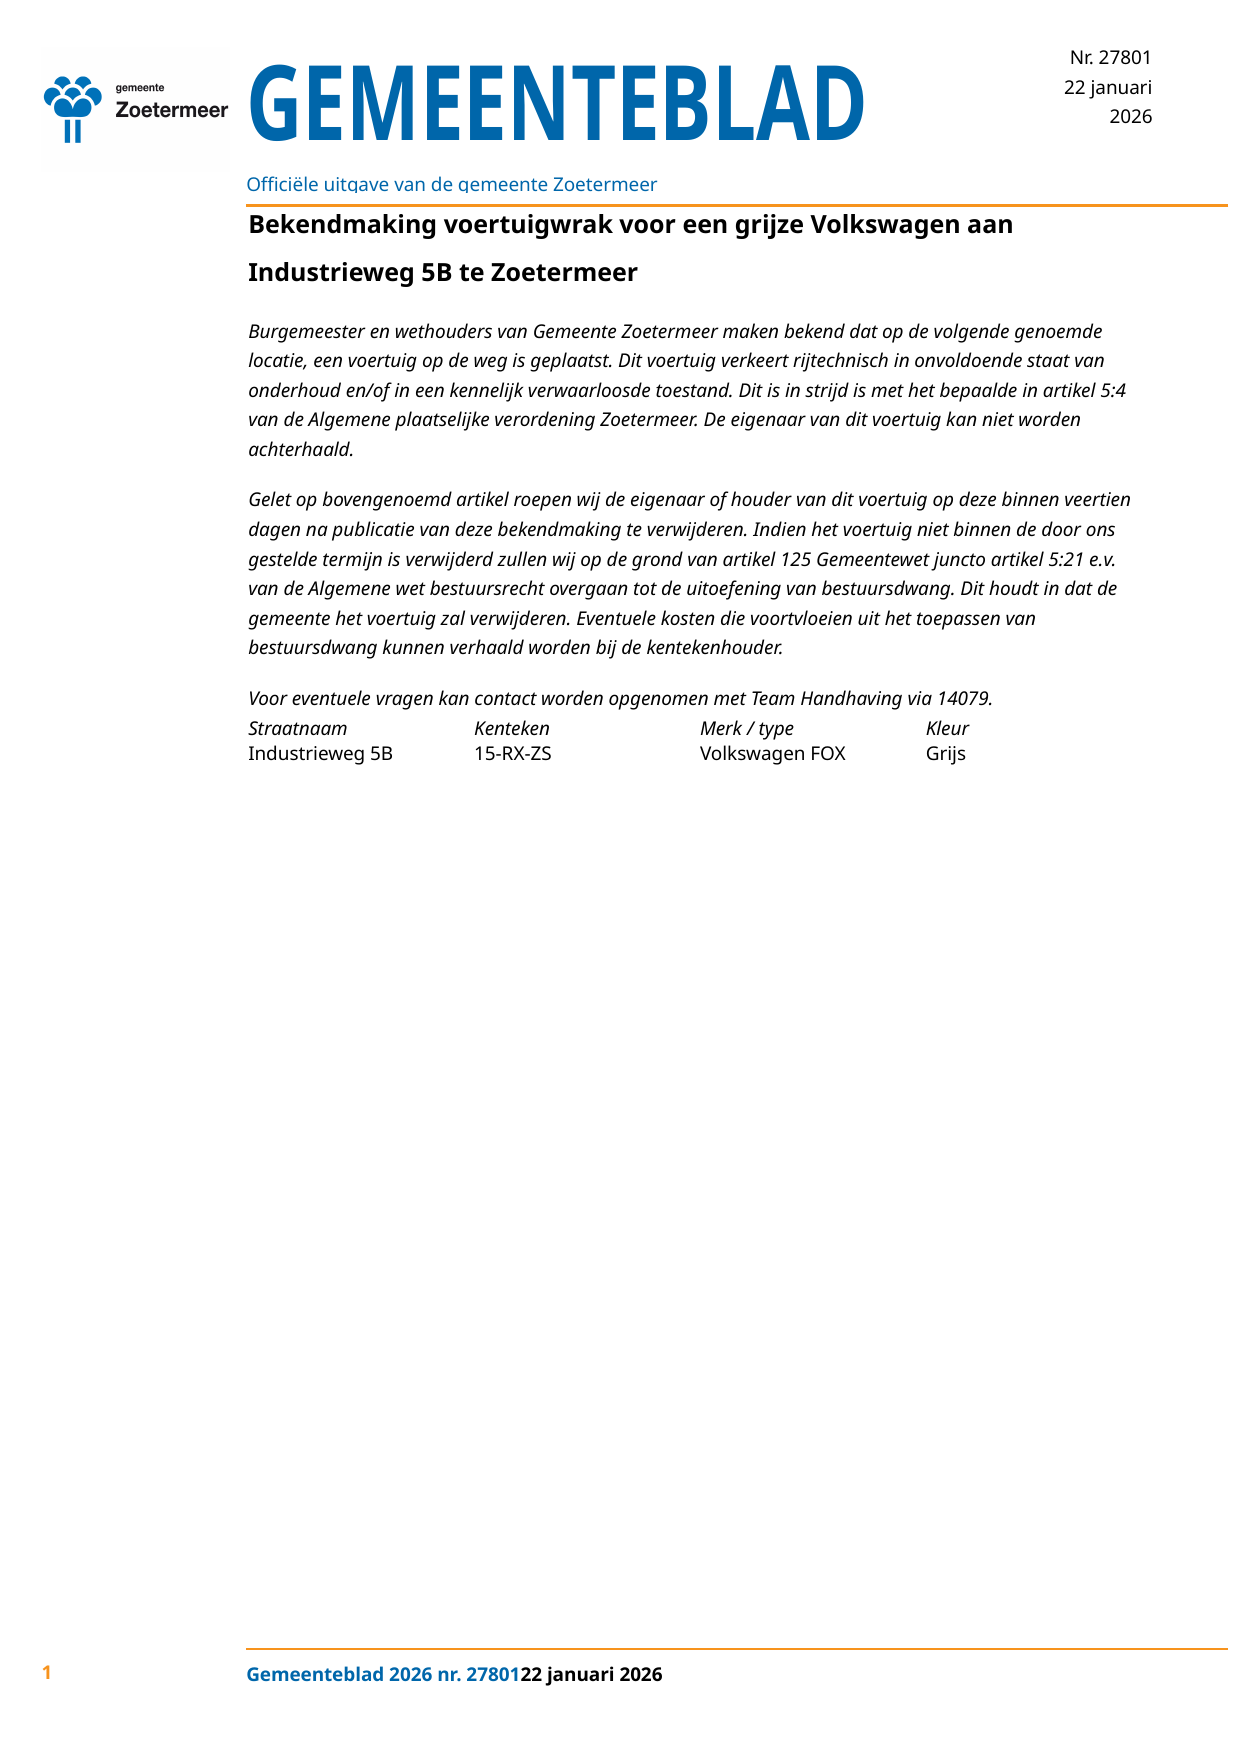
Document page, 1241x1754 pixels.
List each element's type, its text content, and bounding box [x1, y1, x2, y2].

text Voor eventuele vragen kan contact worden opgenomen met Team Handhaving via 14079. [248, 685, 1152, 711]
text Burgemeester en wethouders van Gemeente Zoetermeer maken bekend dat op de volgende genoemde locatie, een voertuig op de weg is geplaatst. Dit voertuig verkeert rijtechnisch in onvoldoende staat van onderhoud en/of in een kennelijk verwaarloosde toestand. Dit is in strijd is met het bepaalde in artikel 5:4 van de Algemene plaatselijke verordening Zoetermeer. De eigenaar van dit voertuig kan niet worden achterhaald. [248, 318, 1152, 462]
table_cell 15-RX-ZS [474, 740, 700, 766]
table_header Kleur [926, 715, 1152, 740]
picture [41, 47, 231, 172]
table_cell Industrieweg 5B [248, 740, 474, 766]
text Bekendmaking voertuigwrak voor een grijze Volkswagen aan Industrieweg 5B te Zoetermeer [248, 207, 1152, 288]
table_cell Grijs [926, 740, 1152, 766]
table_header Kenteken [474, 715, 700, 740]
table_header Merk / type [700, 715, 926, 740]
table_cell Volkswagen FOX [700, 740, 926, 766]
table_header Straatnaam [248, 715, 474, 740]
text Gelet op bovengenoemd artikel roepen wij de eigenaar of houder van dit voertuig op deze binnen veertien dagen na publicatie van deze bekendmaking te verwijderen. Indien het voertuig niet binnen de door ons gestelde termijn is verwijderd zullen wij op de grond van artikel 125 Gemeentewet juncto artikel 5:21 e.v. van de Algemene wet bestuursrecht overgaan tot de uitoefening van bestuursdwang. Dit houdt in dat de gemeente het voertuig zal verwijderen. Eventuele kosten die voortvloeien uit het toepassen van bestuursdwang kunnen verhaald worden bij de kentekenhouder. [248, 487, 1152, 660]
